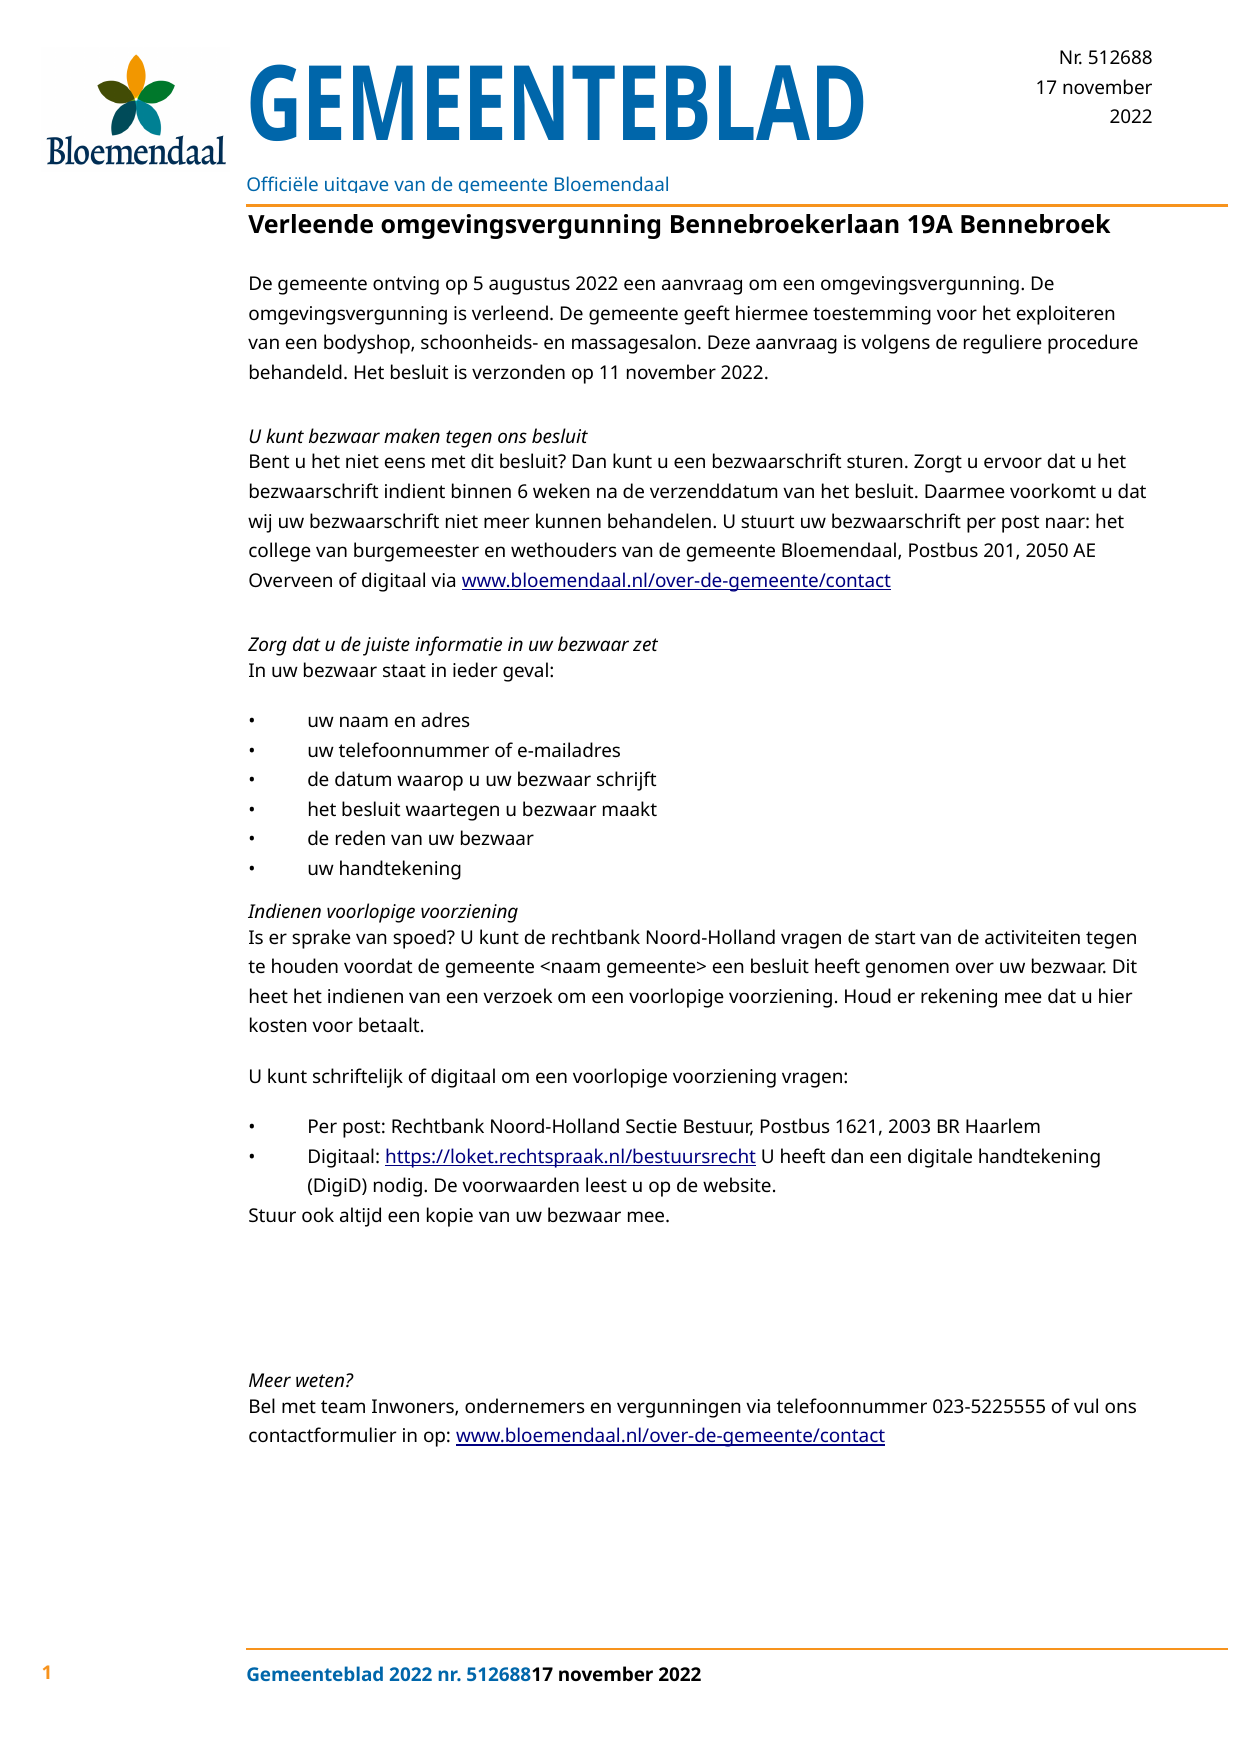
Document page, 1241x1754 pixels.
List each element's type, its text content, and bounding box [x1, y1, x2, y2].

list Digitaal: https://loket.rechtspraak.nl/bestuursrecht U heeft dan een digitale handtekening (DigiD) nodig. De voorwaarden leest u op de website. [248, 1143, 1152, 1198]
text Verleende omgevingsvergunning Bennebroekerlaan 19A Bennebroek [248, 207, 1152, 241]
text Bent u het niet eens met dit besluit? Dan kunt u een bezwaarschrift sturen. Zorgt u ervoor dat u het bezwaarschrift indient binnen 6 weken na de verzenddatum van het besluit. Daarmee voorkomt u dat wij uw bezwaarschrift niet meer kunnen behandelen. U stuurt uw bezwaarschrift per post naar: het college van burgemeester en wethouders van de gemeente Bloemendaal, Postbus 201, 2050 AE Overveen of digitaal via www.bloemendaal.nl/over-de-gemeente/contact [248, 449, 1152, 593]
text In uw bezwaar staat in ieder geval: [248, 657, 1152, 682]
list uw handtekening [248, 855, 1152, 881]
text U kunt schriftelijk of digitaal om een voorlopige voorziening vragen: [248, 1063, 1152, 1089]
list de datum waarop u uw bezwaar schrijft [248, 766, 1152, 792]
list uw naam en adres [248, 707, 1152, 733]
text Indienen voorlopige voorziening [248, 898, 1152, 924]
list uw telefoonnummer of e-mailadres [248, 737, 1152, 762]
picture [41, 47, 231, 172]
text Stuur ook altijd een kopie van uw bezwaar mee. [248, 1202, 1152, 1228]
text U kunt bezwaar maken tegen ons besluit [248, 423, 1152, 449]
text Zorg dat u de juiste informatie in uw bezwaar zet [248, 631, 1152, 657]
list het besluit waartegen u bezwaar maakt [248, 796, 1152, 822]
text Is er sprake van spoed? U kunt de rechtbank Noord-Holland vragen de start van de activiteiten tegen te houden voordat de gemeente <naam gemeente> een besluit heeft genomen over uw bezwaar. Dit heet het indienen van een verzoek om een voorlopige voorziening. Houd er rekening mee dat u hier kosten voor betaalt. [248, 924, 1152, 1038]
list Per post: Rechtbank Noord-Holland Sectie Bestuur, Postbus 1621, 2003 BR Haarlem [248, 1113, 1152, 1139]
text Meer weten? [248, 1367, 1152, 1393]
text Bel met team Inwoners, ondernemers en vergunningen via telefoonnummer 023-5225555 of vul ons contactformulier in op: www.bloemendaal.nl/over-de-gemeente/contact [248, 1393, 1152, 1448]
text De gemeente ontving op 5 augustus 2022 een aanvraag om een omgevingsvergunning. De omgevingsvergunning is verleend. De gemeente geeft hiermee toestemming voor het exploiteren van een bodyshop, schoonheids- en massagesalon. Deze aanvraag is volgens de reguliere procedure behandeld. Het besluit is verzonden op 11 november 2022. [248, 270, 1152, 385]
list de reden van uw bezwaar [248, 826, 1152, 851]
